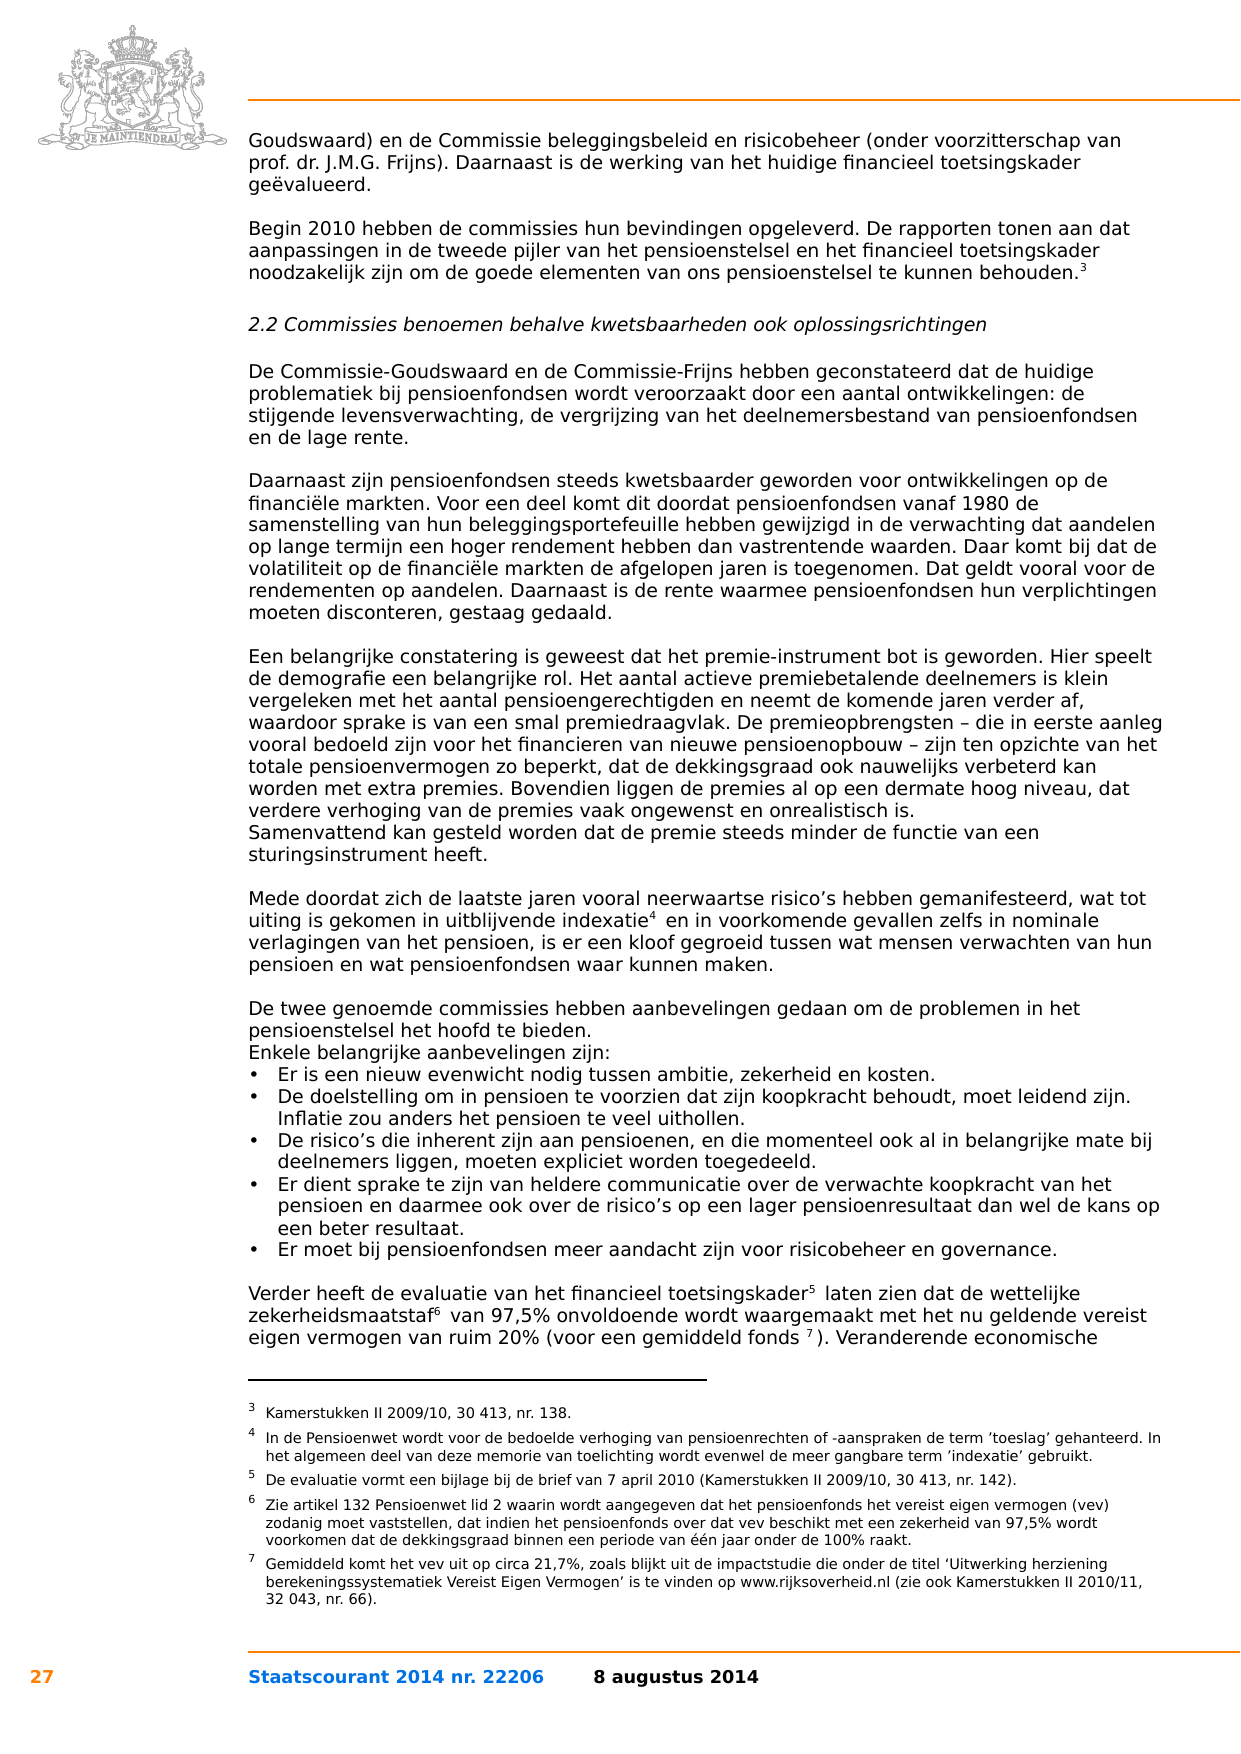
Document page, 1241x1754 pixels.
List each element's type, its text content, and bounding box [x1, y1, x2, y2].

text Enkele belangrijke aanbevelingen zijn: [248, 1042, 1163, 1063]
text De Commissie-Goudswaard en de Commissie-Frijns hebben geconstateerd dat de huidige problematiek bij pensioenfondsen wordt veroorzaakt door een aantal ontwikkelingen: de stijgende levensverwachting, de vergrijzing van het deelnemersbestand van pensioenfondsen en de lage rente. [248, 361, 1163, 448]
text • Er dient sprake te zijn van heldere communicatie over de verwachte koopkracht van het pensioen en daarmee ook over de risico’s op een lager pensioenresultaat dan wel de kans op een beter resultaat. [248, 1173, 1163, 1239]
text Begin 2010 hebben de commissies hun bevindingen opgeleverd. De rapporten tonen aan dat aanpassingen in de tweede pijler van het pensioenstelsel en het financieel toetsingskader noodzakelijk zijn om de goede elementen van ons pensioenstelsel te kunnen behouden. [248, 218, 1163, 284]
text Samenvattend kan gesteld worden dat de premie steeds minder de functie van een sturingsinstrument heeft. [248, 822, 1163, 866]
text Mede doordat zich de laatste jaren vooral neerwaartse risico’s hebben gemanifesteerd, wat tot uiting is gekomen in uitblijvende indexatie en in voorkomende gevallen zelfs in nominale verlagingen van het pensioen, is er een kloof gegroeid tussen wat mensen verwachten van hun pensioen en wat pensioenfondsen waar kunnen maken. [248, 888, 1163, 976]
text Zie artikel 132 Pensioenwet lid 2 waarin wordt aangegeven dat het pensioenfonds het vereist eigen vermogen (vev) zodanig moet vaststellen, dat indien het pensioenfonds over dat vev beschikt met een zekerheid van 97,5% wordt voorkomen dat de dekkingsgraad binnen een periode van één jaar onder de 100% raakt. [248, 1493, 1163, 1549]
text • Er is een nieuw evenwicht nodig tussen ambitie, zekerheid en kosten. [248, 1063, 1163, 1086]
text Daarnaast zijn pensioenfondsen steeds kwetsbaarder geworden voor ontwikkelingen op de financiële markten. Voor een deel komt dit doordat pensioenfondsen vanaf 1980 de samenstelling van hun beleggingsportefeuille hebben gewijzigd in de verwachting dat aandelen op lange termijn een hoger rendement hebben dan vastrentende waarden. Daar komt bij dat de volatiliteit op de financiële markten de afgelopen jaren is toegenomen. Dat geldt vooral voor de rendementen op aandelen. Daarnaast is de rente waarmee pensioenfondsen hun verplichtingen moeten disconteren, gestaag gedaald. [248, 470, 1163, 624]
text Goudswaard) en de Commissie beleggingsbeleid en risicobeheer (onder voorzitterschap van prof. dr. J.M.G. Frijns). Daarnaast is de werking van het huidige financieel toetsingskader geëvalueerd. [248, 130, 1163, 196]
text In de Pensioenwet wordt voor de bedoelde verhoging van pensioenrechten of -aanspraken de term ’toeslag’ gehanteerd. In het algemeen deel van deze memorie van toelichting wordt evenwel de meer gangbare term ’indexatie’ gebruikt. [248, 1426, 1163, 1465]
text Gemiddeld komt het vev uit op circa 21,7%, zoals blijkt uit de impactstudie die onder de titel ‘Uitwerking herziening berekeningssystematiek Vereist Eigen Vermogen’ is te vinden op www.rijksoverheid.nl (zie ook Kamerstukken II 2010/11, 32 043, nr. 66). [248, 1552, 1163, 1608]
text • De risico’s die inherent zijn aan pensioenen, en die momenteel ook al in belangrijke mate bij deelnemers liggen, moeten expliciet worden toegedeeld. [248, 1129, 1163, 1173]
text De evaluatie vormt een bijlage bij de brief van 7 april 2010 (Kamerstukken II 2009/10, 30 413, nr. 142). [248, 1468, 1163, 1490]
subtitle 2.2 Commissies benoemen behalve kwetsbaarheden ook oplossingsrichtingen [248, 314, 1163, 336]
text Verder heeft de evaluatie van het financieel toetsingskader laten zien dat de wettelijke zekerheidsmaatstaf van 97,5% onvoldoende wordt waargemaakt met het nu geldende vereist eigen vermogen van ruim 20% (voor een gemiddeld fonds ). Veranderende economische [248, 1283, 1163, 1349]
text • De doelstelling om in pensioen te voorzien dat zijn koopkracht behoudt, moet leidend zijn. Inflatie zou anders het pensioen te veel uithollen. [248, 1086, 1163, 1129]
text Een belangrijke constatering is geweest dat het premie-instrument bot is geworden. Hier speelt de demografie een belangrijke rol. Het aantal actieve premiebetalende deelnemers is klein vergeleken met het aantal pensioengerechtigden en neemt de komende jaren verder af, waardoor sprake is van een smal premiedraagvlak. De premieopbrengsten – die in eerste aanleg vooral bedoeld zijn voor het financieren van nieuwe pensioenopbouw – zijn ten opzichte van het totale pensioenvermogen zo beperkt, dat de dekkingsgraad ook nauwelijks verbeterd kan worden met extra premies. Bovendien liggen de premies al op een dermate hoog niveau, dat verdere verhoging van de premies vaak ongewenst en onrealistisch is. [248, 646, 1163, 822]
text Kamerstukken II 2009/10, 30 413, nr. 138. [248, 1401, 1163, 1423]
text • Er moet bij pensioenfondsen meer aandacht zijn voor risicobeheer en governance. [248, 1239, 1163, 1261]
text De twee genoemde commissies hebben aanbevelingen gedaan om de problemen in het pensioenstelsel het hoofd te bieden. [248, 998, 1163, 1042]
picture [38, 25, 227, 150]
